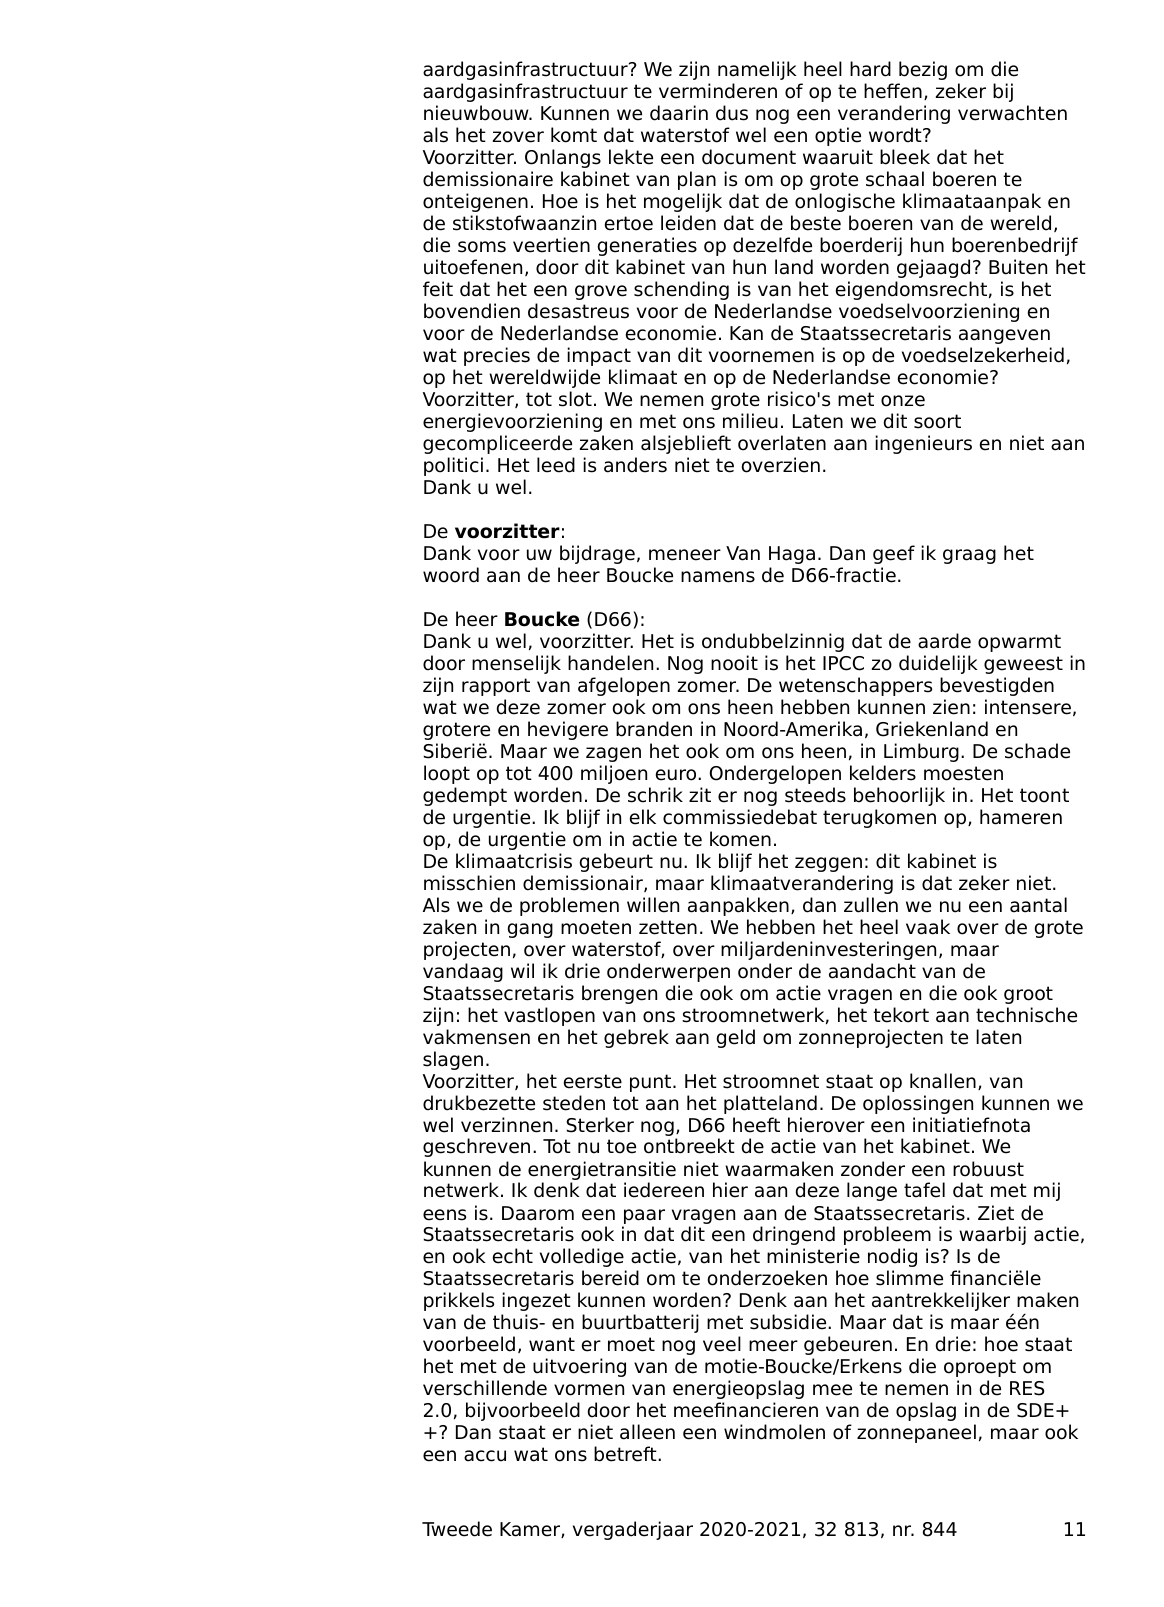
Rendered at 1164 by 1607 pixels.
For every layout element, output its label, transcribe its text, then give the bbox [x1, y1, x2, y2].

text Dank voor uw bijdrage, meneer Van Haga. Dan geef ik graag het woord aan de heer Boucke namens de D66-fractie. [422, 543, 1087, 587]
text De voorzitter: [422, 521, 1087, 543]
text De heer Boucke (D66): [422, 609, 1087, 631]
text Voorzitter. Onlangs lekte een document waaruit bleek dat het demissionaire kabinet van plan is om op grote schaal boeren te onteigenen. Hoe is het mogelijk dat de onlogische klimaataanpak en de stikstofwaanzin ertoe leiden dat de beste boeren van de wereld, die soms veertien generaties op dezelfde boerderij hun boerenbedrijf uitoefenen, door dit kabinet van hun land worden gejaagd? Buiten het feit dat het een grove schending is van het eigendomsrecht, is het bovendien desastreus voor de Nederlandse voedselvoorziening en voor de Nederlandse economie. Kan de Staatssecretaris aangeven wat precies de impact van dit voornemen is op de voedselzekerheid, op het wereldwijde klimaat en op de Nederlandse economie? [422, 147, 1087, 389]
text aardgasinfrastructuur? We zijn namelijk heel hard bezig om die aardgasinfrastructuur te verminderen of op te heffen, zeker bij nieuwbouw. Kunnen we daarin dus nog een verandering verwachten als het zover komt dat waterstof wel een optie wordt? [422, 59, 1087, 147]
text Voorzitter, het eerste punt. Het stroomnet staat op knallen, van drukbezette steden tot aan het platteland. De oplossingen kunnen we wel verzinnen. Sterker nog, D66 heeft hierover een initiatiefnota geschreven. Tot nu toe ontbreekt de actie van het kabinet. We kunnen de energietransitie niet waarmaken zonder een robuust netwerk. Ik denk dat iedereen hier aan deze lange tafel dat met mij eens is. Daarom een paar vragen aan de Staatssecretaris. Ziet de Staatssecretaris ook in dat dit een dringend probleem is waarbij actie, en ook echt volledige actie, van het ministerie nodig is? Is de Staatssecretaris bereid om te onderzoeken hoe slimme financiële prikkels ingezet kunnen worden? Denk aan het aantrekkelijker maken van de thuis- en buurtbatterij met subsidie. Maar dat is maar één voorbeeld, want er moet nog veel meer gebeuren. En drie: hoe staat het met de uitvoering van de motie-Boucke/Erkens die oproept om verschillende vormen van energieopslag mee te nemen in de RES 2.0, bijvoorbeeld door het meefinancieren van de opslag in de SDE++? Dan staat er niet alleen een windmolen of zonnepaneel, maar ook een accu wat ons betreft. [422, 1071, 1087, 1466]
text Dank u wel. [422, 477, 1087, 499]
text De klimaatcrisis gebeurt nu. Ik blijf het zeggen: dit kabinet is misschien demissionair, maar klimaatverandering is dat zeker niet. Als we de problemen willen aanpakken, dan zullen we nu een aantal zaken in gang moeten zetten. We hebben het heel vaak over de grote projecten, over waterstof, over miljardeninvesteringen, maar vandaag wil ik drie onderwerpen onder de aandacht van de Staatssecretaris brengen die ook om actie vragen en die ook groot zijn: het vastlopen van ons stroomnetwerk, het tekort aan technische vakmensen en het gebrek aan geld om zonneprojecten te laten slagen. [422, 851, 1087, 1071]
text Dank u wel, voorzitter. Het is ondubbelzinnig dat de aarde opwarmt door menselijk handelen. Nog nooit is het IPCC zo duidelijk geweest in zijn rapport van afgelopen zomer. De wetenschappers bevestigden wat we deze zomer ook om ons heen hebben kunnen zien: intensere, grotere en hevigere branden in Noord-Amerika, Griekenland en Siberië. Maar we zagen het ook om ons heen, in Limburg. De schade loopt op tot 400 miljoen euro. Ondergelopen kelders moesten gedempt worden. De schrik zit er nog steeds behoorlijk in. Het toont de urgentie. Ik blijf in elk commissiedebat terugkomen op, hameren op, de urgentie om in actie te komen. [422, 631, 1087, 851]
text Voorzitter, tot slot. We nemen grote risico's met onze energievoorziening en met ons milieu. Laten we dit soort gecompliceerde zaken alsjeblieft overlaten aan ingenieurs en niet aan politici. Het leed is anders niet te overzien. [422, 389, 1087, 477]
